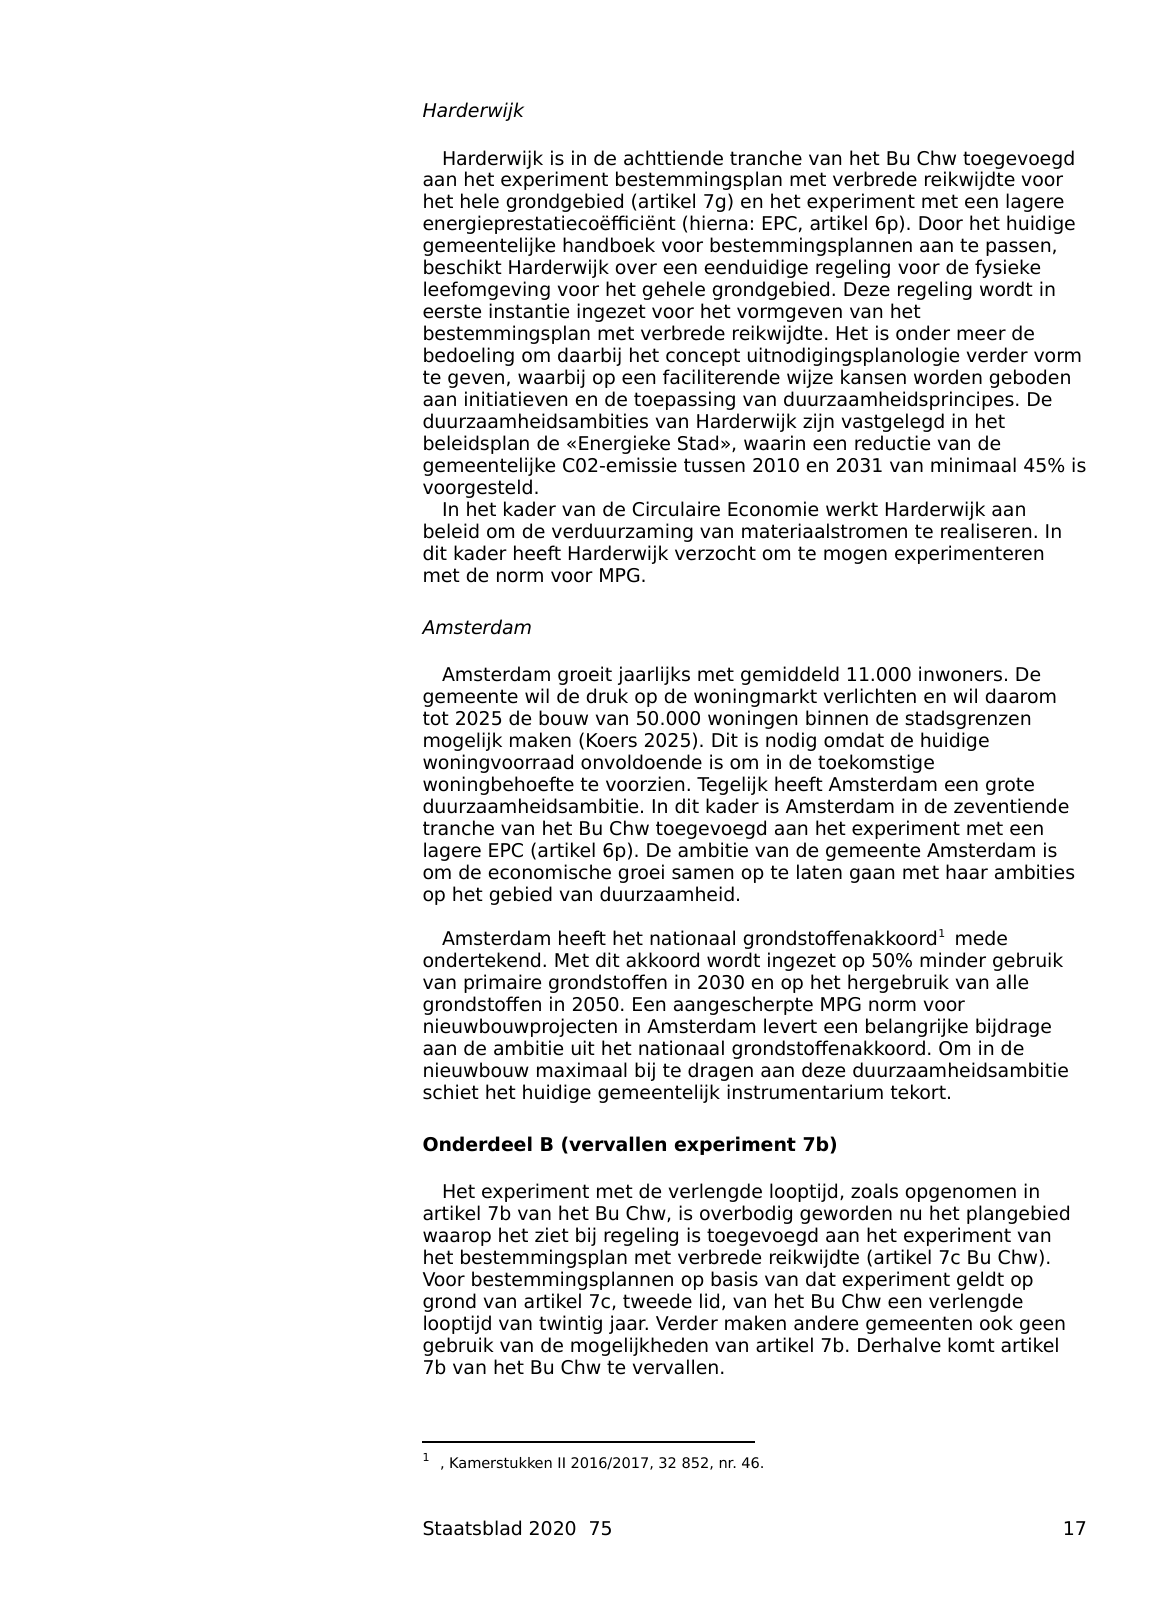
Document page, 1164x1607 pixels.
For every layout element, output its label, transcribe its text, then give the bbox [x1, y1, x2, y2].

text Amsterdam heeft het nationaal grondstoffenakkoord mede ondertekend. Met dit akkoord wordt ingezet op 50% minder gebruik van primaire grondstoffen in 2030 en op het hergebruik van alle grondstoffen in 2050. Een aangescherpte MPG norm voor nieuwbouwprojecten in Amsterdam levert een belangrijke bijdrage aan de ambitie uit het nationaal grondstoffenakkoord. Om in de nieuwbouw maximaal bij te dragen aan deze duurzaamheidsambitie schiet het huidige gemeentelijk instrumentarium tekort. [422, 928, 1087, 1104]
text Amsterdam groeit jaarlijks met gemiddeld 11.000 inwoners. De gemeente wil de druk op de woningmarkt verlichten en wil daarom tot 2025 de bouw van 50.000 woningen binnen de stadsgrenzen mogelijk maken (Koers 2025). Dit is nodig omdat de huidige woningvoorraad onvoldoende is om in de toekomstige woningbehoefte te voorzien. Tegelijk heeft Amsterdam een grote duurzaamheidsambitie. In dit kader is Amsterdam in de zeventiende tranche van het Bu Chw toegevoegd aan het experiment met een lagere EPC (artikel 6p). De ambitie van de gemeente Amsterdam is om de economische groei samen op te laten gaan met haar ambities op het gebied van duurzaamheid. [422, 664, 1087, 906]
subtitle Amsterdam [422, 617, 1087, 639]
subtitle Harderwijk [422, 100, 1087, 122]
text In het kader van de Circulaire Economie werkt Harderwijk aan beleid om de verduurzaming van materiaalstromen te realiseren. In dit kader heeft Harderwijk verzocht om te mogen experimenteren met de norm voor MPG. [422, 499, 1087, 587]
text Het experiment met de verlengde looptijd, zoals opgenomen in artikel 7b van het Bu Chw, is overbodig geworden nu het plangebied waarop het ziet bij regeling is toegevoegd aan het experiment van het bestemmingsplan met verbrede reikwijdte (artikel 7c Bu Chw). Voor bestemmingsplannen op basis van dat experiment geldt op grond van artikel 7c, tweede lid, van het Bu Chw een verlengde looptijd van twintig jaar. Verder maken andere gemeenten ook geen gebruik van de mogelijkheden van artikel 7b. Derhalve komt artikel 7b van het Bu Chw te vervallen. [422, 1181, 1087, 1378]
text , Kamerstukken II 2016/2017, 32 852, nr. 46. [422, 1451, 1087, 1473]
subtitle Onderdeel B (vervallen experiment 7b) [422, 1134, 1087, 1156]
text Harderwijk is in de achttiende tranche van het Bu Chw toegevoegd aan het experiment bestemmingsplan met verbrede reikwijdte voor het hele grondgebied (artikel 7g) en het experiment met een lagere energieprestatiecoëfficiënt (hierna: EPC, artikel 6p). Door het huidige gemeentelijke handboek voor bestemmingsplannen aan te passen, beschikt Harderwijk over een eenduidige regeling voor de fysieke leefomgeving voor het gehele grondgebied. Deze regeling wordt in eerste instantie ingezet voor het vormgeven van het bestemmingsplan met verbrede reikwijdte. Het is onder meer de bedoeling om daarbij het concept uitnodigingsplanologie verder vorm te geven, waarbij op een faciliterende wijze kansen worden geboden aan initiatieven en de toepassing van duurzaamheidsprincipes. De duurzaamheidsambities van Harderwijk zijn vastgelegd in het beleidsplan de «Energieke Stad», waarin een reductie van de gemeentelijke C02-emissie tussen 2010 en 2031 van minimaal 45% is voorgesteld. [422, 147, 1087, 499]
